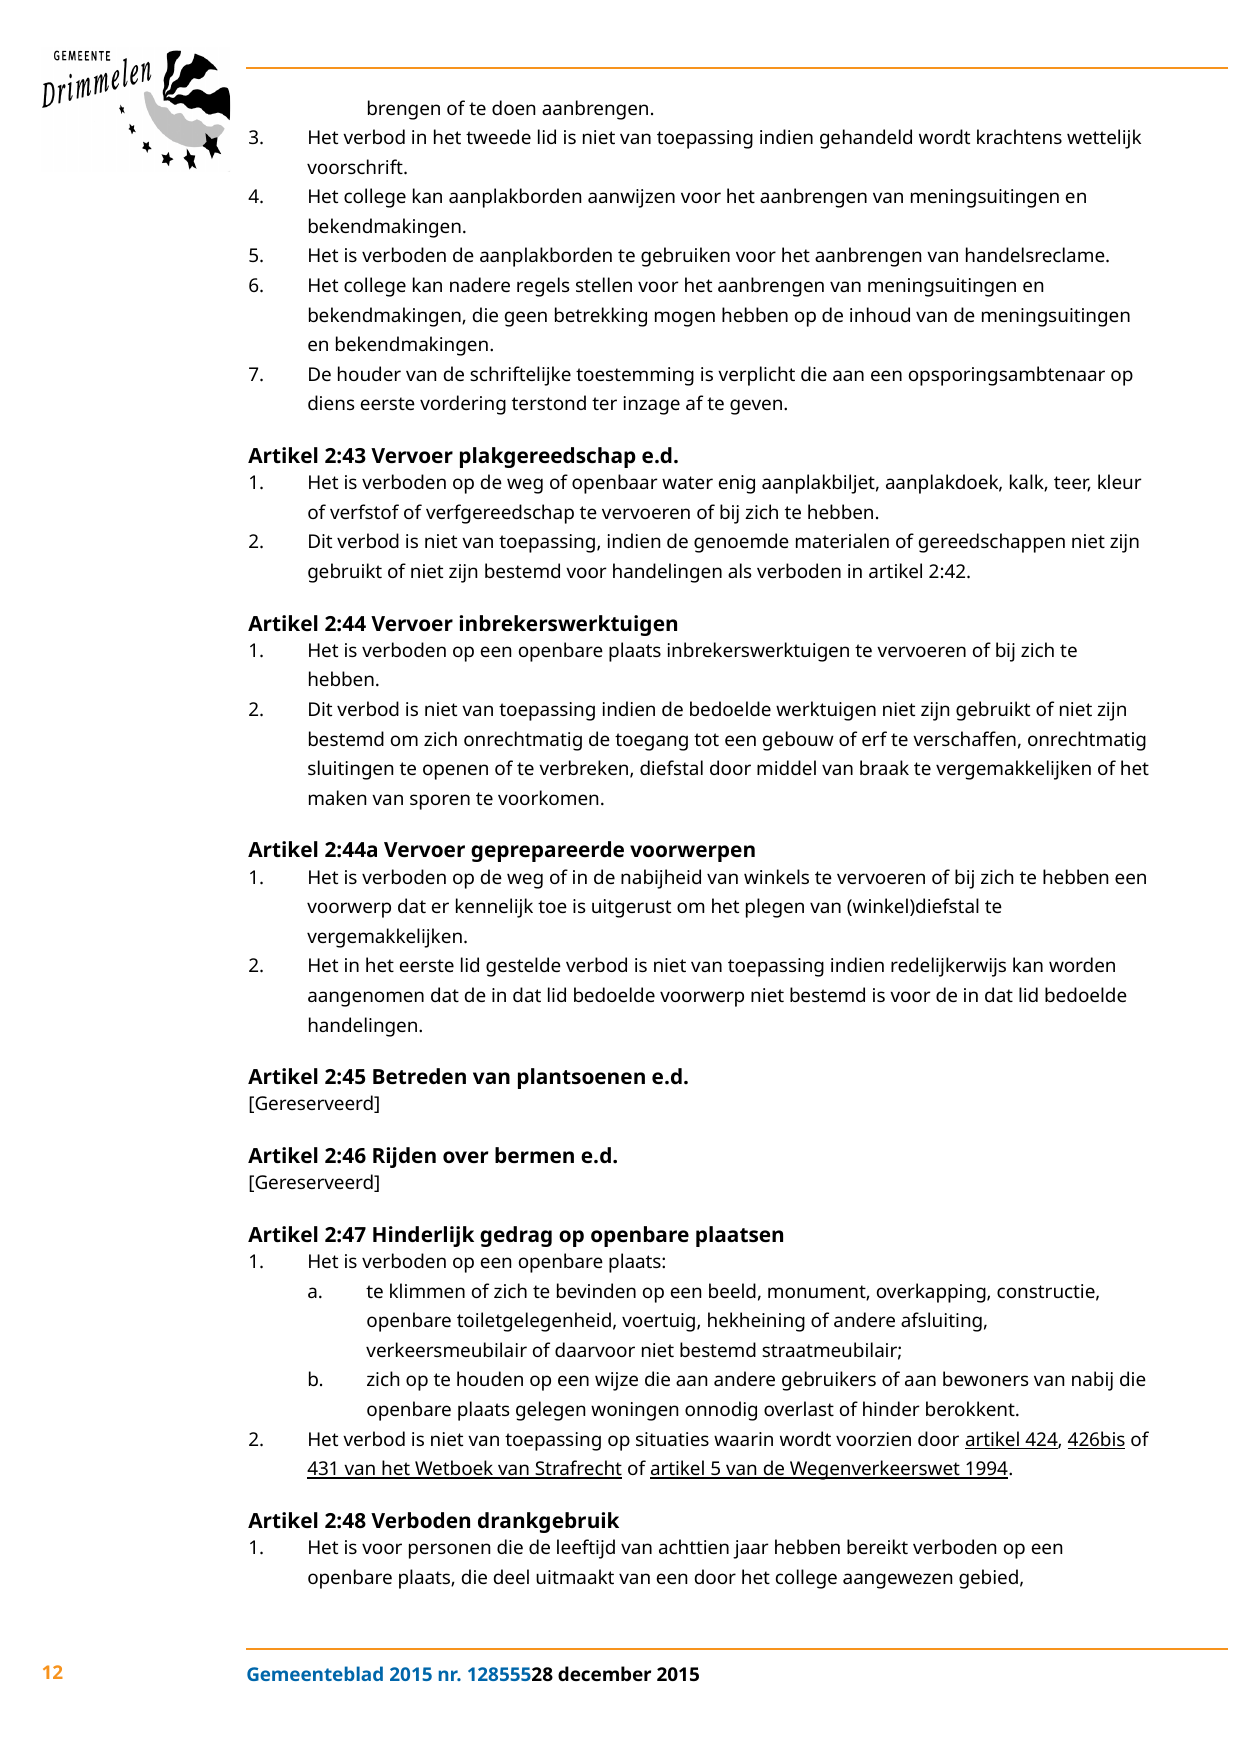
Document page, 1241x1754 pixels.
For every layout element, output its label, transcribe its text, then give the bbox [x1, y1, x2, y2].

text Artikel 2:43 Vervoer plakgereedschap e.d. [248, 441, 1152, 469]
text Artikel 2:44a Vervoer geprepareerde voorwerpen [248, 835, 1152, 864]
list te klimmen of zich te bevinden op een beeld, monument, overkapping, constructie, openbare toiletgelegenheid, voertuig, hekheining of andere afsluiting, verkeersmeubilair of daarvoor niet bestemd straatmeubilair; [307, 1278, 1152, 1363]
list Dit verbod is niet van toepassing indien de bedoelde werktuigen niet zijn gebruikt of niet zijn bestemd om zich onrechtmatig de toegang tot een gebouw of erf te verschaffen, onrechtmatig sluitingen te openen of te verbreken, diefstal door middel van braak te vergemakkelijken of het maken van sporen te voorkomen. [248, 696, 1152, 811]
text Artikel 2:45 Betreden van plantsoenen e.d. [248, 1062, 1152, 1091]
list Het is verboden op de weg of openbaar water enig aanplakbiljet, aanplakdoek, kalk, teer, kleur of verfstof of verfgereedschap te vervoeren of bij zich te hebben. [248, 469, 1152, 525]
list Het in het eerste lid gestelde verbod is niet van toepassing indien redelijkerwijs kan worden aangenomen dat de in dat lid bedoelde voorwerp niet bestemd is voor de in dat lid bedoelde handelingen. [248, 953, 1152, 1037]
text [Gereserveerd] [248, 1091, 1152, 1116]
text Artikel 2:48 Verboden drankgebruik [248, 1506, 1152, 1534]
list Het verbod in het tweede lid is niet van toepassing indien gehandeld wordt krachtens wettelijk voorschrift. [248, 124, 1152, 180]
list Het college kan aanplakborden aanwijzen voor het aanbrengen van meningsuitingen en bekendmakingen. [248, 183, 1152, 239]
list Het is verboden de aanplakborden te gebruiken voor het aanbrengen van handelsreclame. [248, 243, 1152, 268]
list Het college kan nadere regels stellen voor het aanbrengen van meningsuitingen en bekendmakingen, die geen betrekking mogen hebben op de inhoud van de meningsuitingen en bekendmakingen. [248, 272, 1152, 357]
list brengen of te doen aanbrengen. [307, 95, 1152, 121]
list Het is verboden op de weg of in de nabijheid van winkels te vervoeren of bij zich te hebben een voorwerp dat er kennelijk toe is uitgerust om het plegen van (winkel)diefstal te vergemakkelijken. [248, 864, 1152, 949]
list Het is voor personen die de leeftijd van achttien jaar hebben bereikt verboden op een openbare plaats, die deel uitmaakt van een door het college aangewezen gebied, [248, 1534, 1152, 1589]
list De houder van de schriftelijke toestemming is verplicht die aan een opsporingsambtenaar op diens eerste vordering terstond ter inzage af te geven. [248, 361, 1152, 416]
text [Gereserveerd] [248, 1169, 1152, 1195]
text Artikel 2:44 Vervoer inbrekerswerktuigen [248, 609, 1152, 637]
list zich op te houden op een wijze die aan andere gebruikers of aan bewoners van nabij die openbare plaats gelegen woningen onnodig overlast of hinder berokkent. [307, 1367, 1152, 1422]
list Het is verboden op een openbare plaats inbrekerswerktuigen te vervoeren of bij zich te hebben. [248, 637, 1152, 692]
list Het verbod is niet van toepassing op situaties waarin wordt voorzien door artikel 424, 426bis of 431 van het Wetboek van Strafrecht of artikel 5 van de Wegenverkeerswet 1994. [248, 1426, 1152, 1481]
text Artikel 2:46 Rijden over bermen e.d. [248, 1141, 1152, 1169]
list Het is verboden op een openbare plaats: [248, 1248, 1152, 1274]
picture [41, 47, 231, 172]
list Dit verbod is niet van toepassing, indien de genoemde materialen of gereedschappen niet zijn gebruikt of niet zijn bestemd voor handelingen als verboden in artikel 2:42. [248, 529, 1152, 584]
text Artikel 2:47 Hinderlijk gedrag op openbare plaatsen [248, 1220, 1152, 1248]
